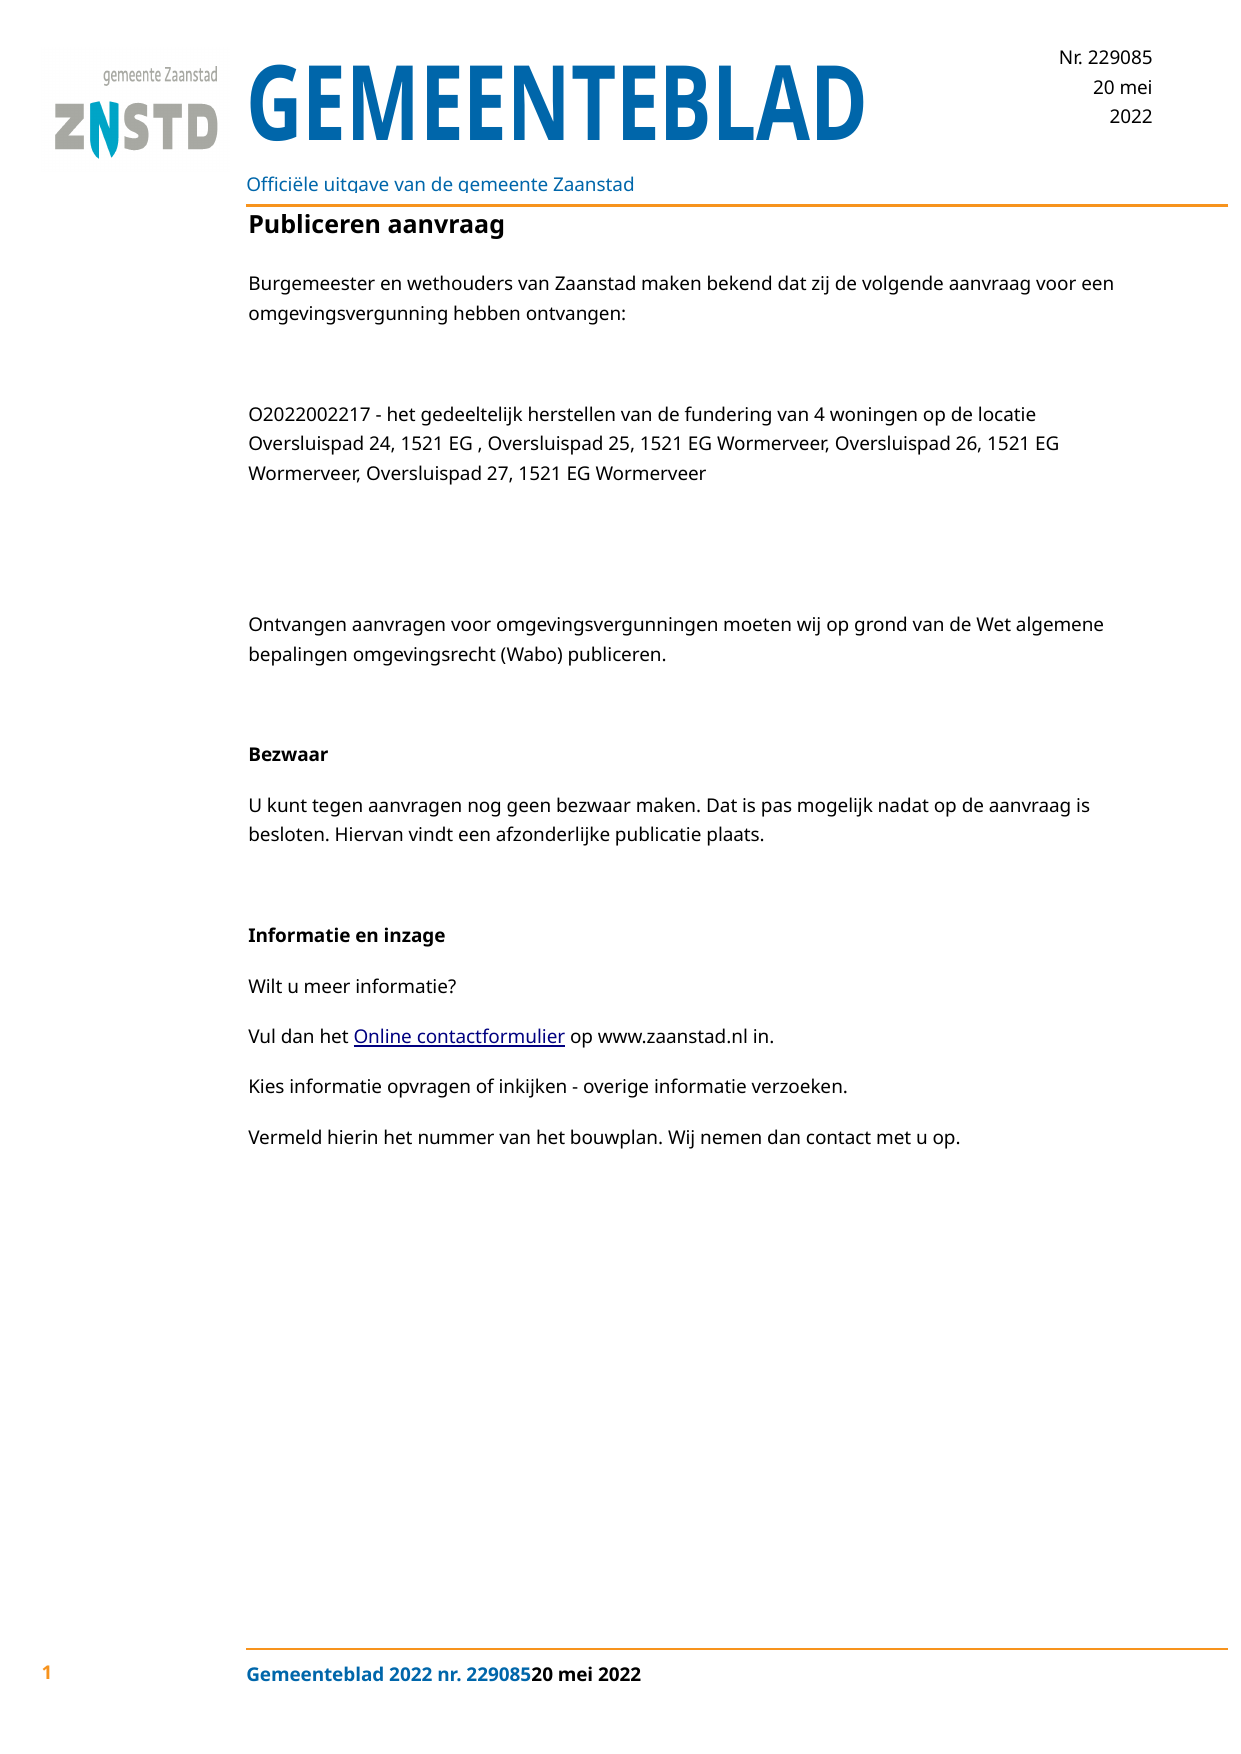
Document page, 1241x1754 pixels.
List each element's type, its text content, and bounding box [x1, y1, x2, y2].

text O2022002217 - het gedeeltelijk herstellen van de fundering van 4 woningen op de locatie Oversluispad 24, 1521 EG , Oversluispad 25, 1521 EG Wormerveer, Oversluispad 26, 1521 EG Wormerveer, Oversluispad 27, 1521 EG Wormerveer [248, 401, 1152, 486]
text Vul dan het Online contactformulier op www.zaanstad.nl in. [248, 1023, 1152, 1049]
text Publiceren aanvraag [248, 207, 1152, 241]
text Burgemeester en wethouders van Zaanstad maken bekend dat zij de volgende aanvraag voor een omgevingsvergunning hebben ontvangen: [248, 270, 1152, 326]
text Kies informatie opvragen of inkijken - overige informatie verzoeken. [248, 1074, 1152, 1099]
text Informatie en inzage [248, 922, 1152, 948]
text U kunt tegen aanvragen nog geen bezwaar maken. Dat is pas mogelijk nadat op de aanvraag is besloten. Hiervan vindt een afzonderlijke publicatie plaats. [248, 792, 1152, 847]
text Wilt u meer informatie? [248, 973, 1152, 998]
picture [41, 47, 231, 172]
text Vermeld hierin het nummer van het bouwplan. Wij nemen dan contact met u op. [248, 1124, 1152, 1150]
text Ontvangen aanvragen voor omgevingsvergunningen moeten wij op grond van de Wet algemene bepalingen omgevingsrecht (Wabo) publiceren. [248, 611, 1152, 666]
text Bezwaar [248, 742, 1152, 767]
